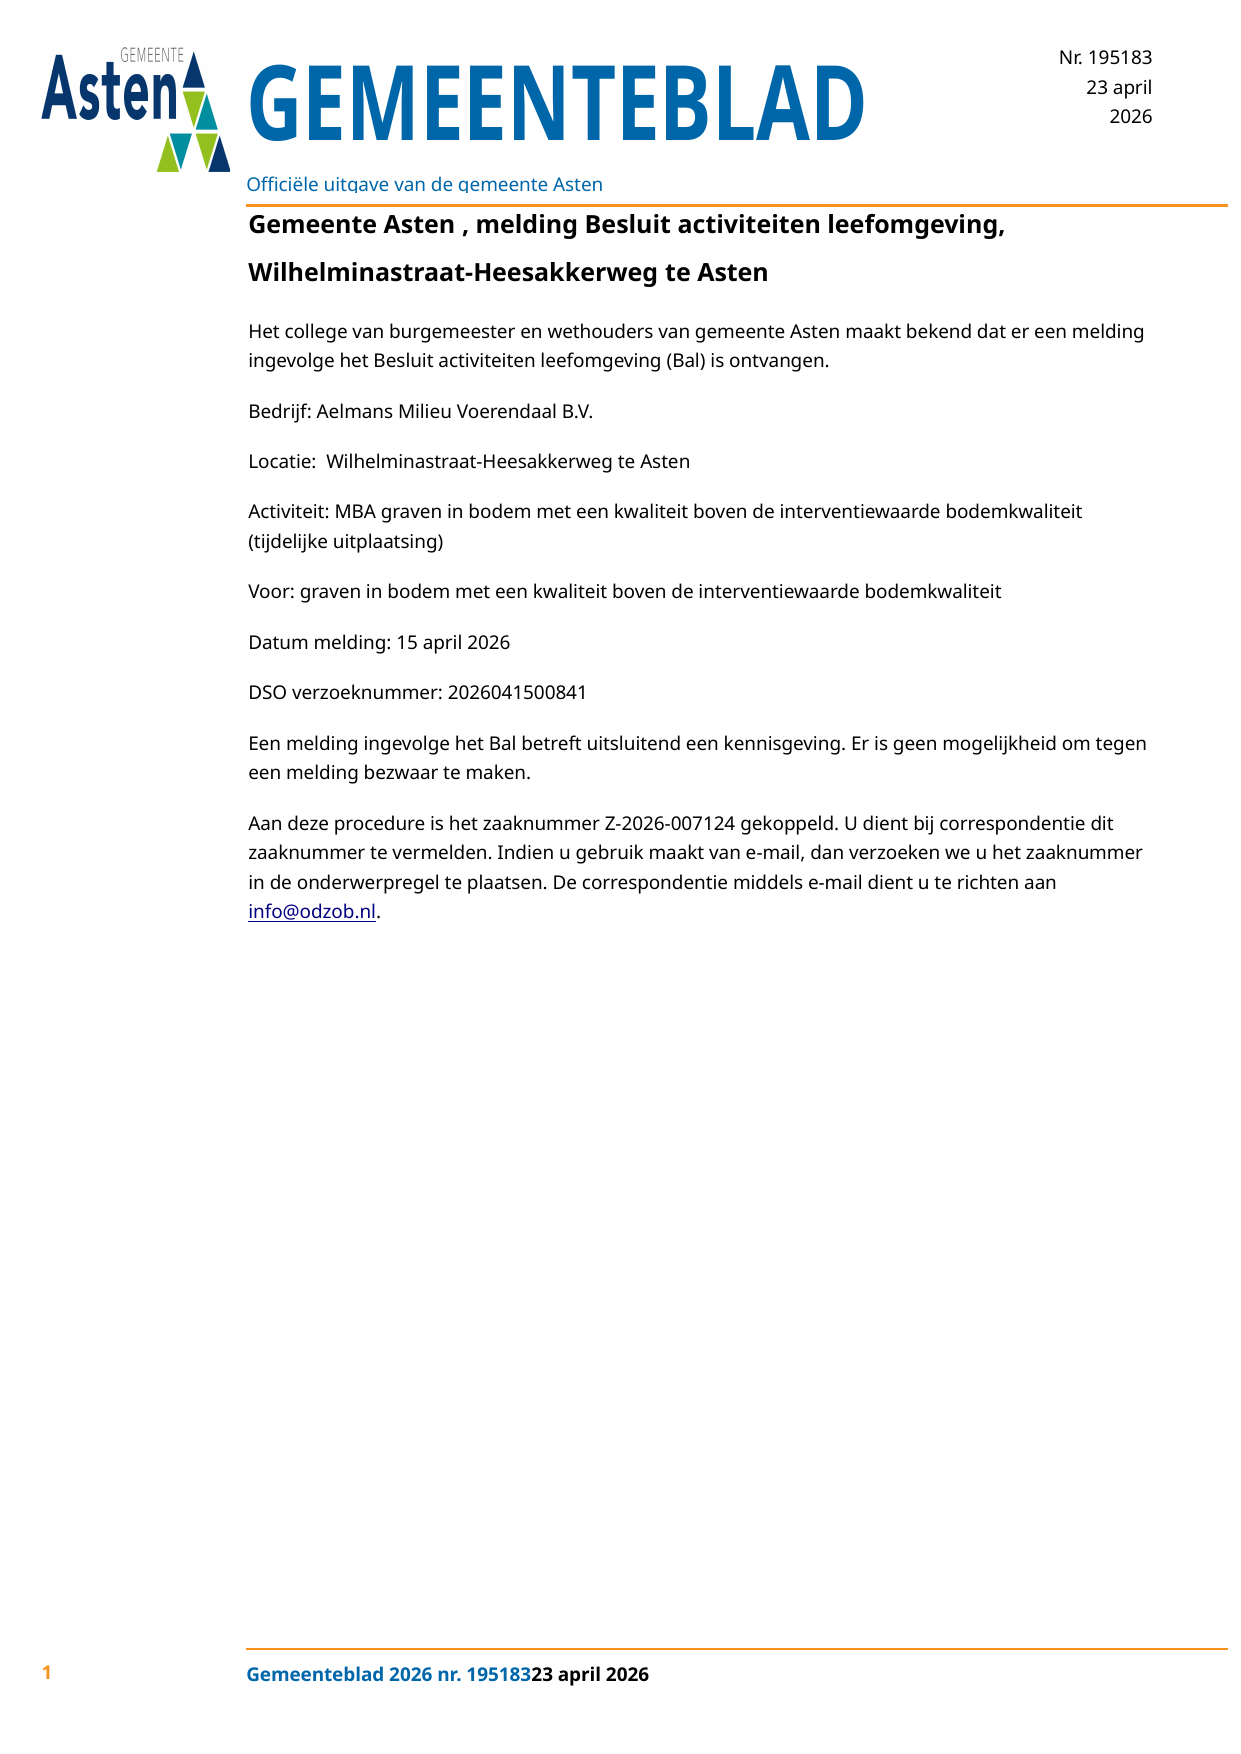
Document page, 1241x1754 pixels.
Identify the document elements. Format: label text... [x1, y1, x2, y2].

text DSO verzoeknummer: 2026041500841 [248, 679, 1152, 705]
text Bedrijf: Aelmans Milieu Voerendaal B.V. [248, 398, 1152, 424]
text Activiteit: MBA graven in bodem met een kwaliteit boven de interventiewaarde bodemkwaliteit (tijdelijke uitplaatsing) [248, 499, 1152, 554]
text Een melding ingevolge het Bal betreft uitsluitend een kennisgeving. Er is geen mogelijkheid om tegen een melding bezwaar te maken. [248, 730, 1152, 785]
text Locatie: ​ ​​Wilhelminastraat-Heesakkerweg te Asten [248, 448, 1152, 474]
text Datum melding: 15 april 2026 [248, 629, 1152, 655]
text Gemeente Asten ​, melding Besluit activiteiten leefomgeving, Wilhelminastraat-Heesakkerweg​ ​​te ​Asten [248, 207, 1152, 288]
text Het college van burgemeester en wethouders van gemeente Asten​ maakt bekend dat er een melding ingevolge het Besluit activiteiten leefomgeving (Bal) is ontvangen. [248, 318, 1152, 373]
text Voor: graven in bodem met een kwaliteit boven de interventiewaarde bodemkwaliteit [248, 579, 1152, 604]
text Aan deze procedure is het zaaknummer Z-2026-007124 gekoppeld. U dient bij correspondentie dit zaaknummer te vermelden. Indien u gebruik maakt van e-mail, dan verzoeken we u het zaaknummer in de onderwerpregel te plaatsen. De correspondentie middels e-mail dient u te richten aan info@odzob.nl. [248, 810, 1152, 924]
picture [41, 47, 231, 172]
